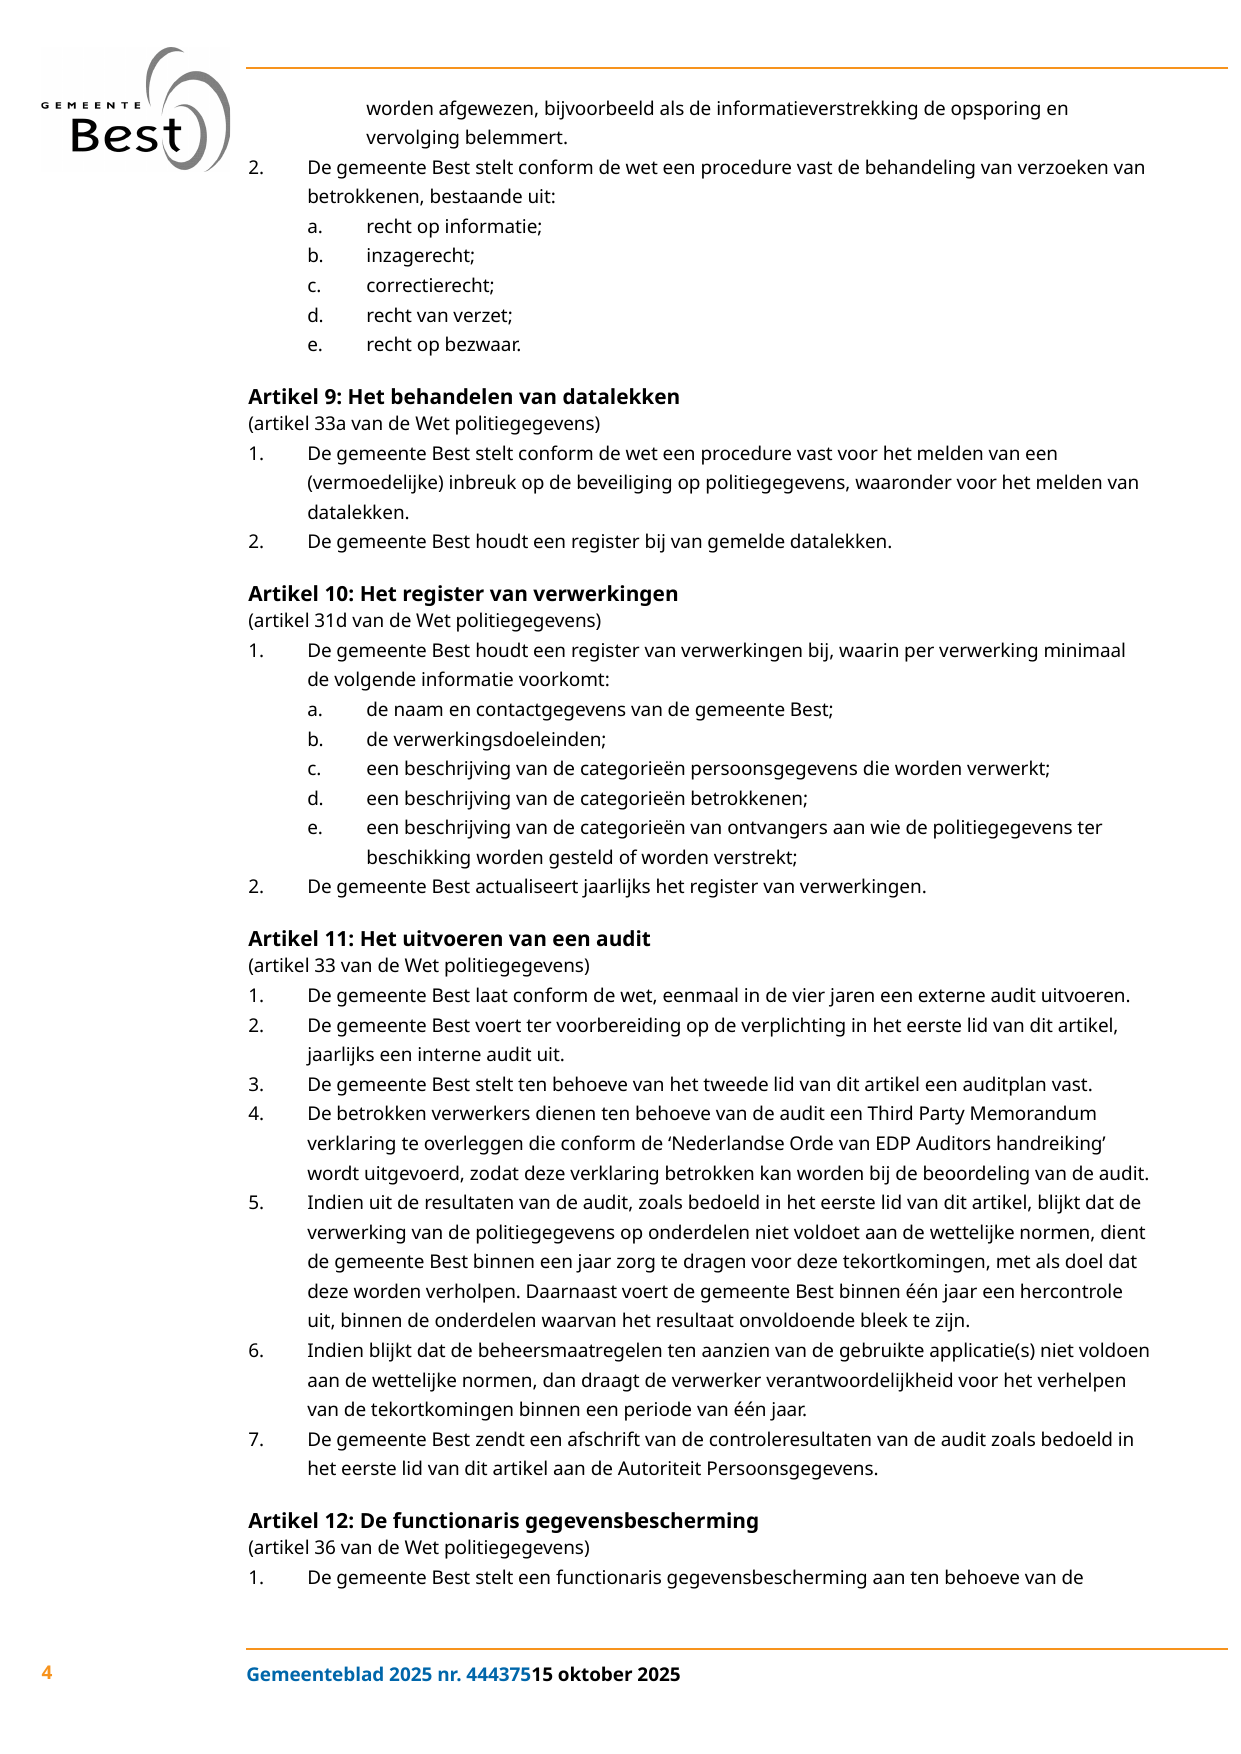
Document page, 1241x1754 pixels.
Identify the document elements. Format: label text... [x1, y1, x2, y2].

list Indien blijkt dat de beheersmaatregelen ten aanzien van de gebruikte applicatie(s) niet voldoen aan de wettelijke normen, dan draagt de verwerker verantwoordelijkheid voor het verhelpen van de tekortkomingen binnen een periode van één jaar. [248, 1337, 1152, 1422]
list een beschrijving van de categorieën betrokkenen; [307, 785, 1152, 811]
text (artikel 33a van de Wet politiegegevens) [248, 410, 1152, 436]
list De gemeente Best voert ter voorbereiding op de verplichting in het eerste lid van dit artikel, jaarlijks een interne audit uit. [248, 1012, 1152, 1067]
list De gemeente Best houdt een register van verwerkingen bij, waarin per verwerking minimaal de volgende informatie voorkomt: [248, 637, 1152, 692]
list worden afgewezen, bijvoorbeeld als de informatieverstrekking de opsporing en vervolging belemmert. [307, 95, 1152, 150]
list De gemeente Best stelt conform de wet een procedure vast de behandeling van verzoeken van betrokkenen, bestaande uit: [248, 154, 1152, 209]
list recht van verzet; [307, 302, 1152, 328]
list de naam en contactgegevens van de gemeente Best; [307, 696, 1152, 722]
list recht op bezwaar. [307, 331, 1152, 357]
list een beschrijving van de categorieën van ontvangers aan wie de politiegegevens ter beschikking worden gesteld of worden verstrekt; [307, 814, 1152, 870]
picture [41, 47, 231, 172]
list correctierecht; [307, 272, 1152, 298]
text Artikel 12: De functionaris gegevensbescherming [248, 1506, 1152, 1534]
text (artikel 33 van de Wet politiegegevens) [248, 953, 1152, 978]
list Indien uit de resultaten van de audit, zoals bedoeld in het eerste lid van dit artikel, blijkt dat de verwerking van de politiegegevens op onderdelen niet voldoet aan de wettelijke normen, dient de gemeente Best binnen een jaar zorg te dragen voor deze tekortkomingen, met als doel dat deze worden verholpen. Daarnaast voert de gemeente Best binnen één jaar een hercontrole uit, binnen de onderdelen waarvan het resultaat onvoldoende bleek te zijn. [248, 1189, 1152, 1333]
list De gemeente Best zendt een afschrift van de controleresultaten van de audit zoals bedoeld in het eerste lid van dit artikel aan de Autoriteit Persoonsgegevens. [248, 1426, 1152, 1481]
text Artikel 10: Het register van verwerkingen [248, 579, 1152, 607]
list De gemeente Best actualiseert jaarlijks het register van verwerkingen. [248, 874, 1152, 899]
text (artikel 31d van de Wet politiegegevens) [248, 607, 1152, 633]
list inzagerecht; [307, 243, 1152, 268]
list De gemeente Best stelt conform de wet een procedure vast voor het melden van een (vermoedelijke) inbreuk op de beveiliging op politiegegevens, waaronder voor het melden van datalekken. [248, 440, 1152, 525]
list De gemeente Best laat conform de wet, eenmaal in de vier jaren een externe audit uitvoeren. [248, 982, 1152, 1008]
text Artikel 9: Het behandelen van datalekken [248, 382, 1152, 410]
list De gemeente Best stelt ten behoeve van het tweede lid van dit artikel een auditplan vast. [248, 1071, 1152, 1097]
text (artikel 36 van de Wet politiegegevens) [248, 1534, 1152, 1560]
list De betrokken verwerkers dienen ten behoeve van de audit een Third Party Memorandum verklaring te overleggen die conform de ‘Nederlandse Orde van EDP Auditors handreiking’ wordt uitgevoerd, zodat deze verklaring betrokken kan worden bij de beoordeling van de audit. [248, 1101, 1152, 1185]
list een beschrijving van de categorieën persoonsgegevens die worden verwerkt; [307, 755, 1152, 781]
list De gemeente Best houdt een register bij van gemelde datalekken. [248, 529, 1152, 554]
list recht op informatie; [307, 213, 1152, 239]
text Artikel 11: Het uitvoeren van een audit [248, 924, 1152, 953]
list De gemeente Best stelt een functionaris gegevensbescherming aan ten behoeve van de [248, 1564, 1152, 1590]
list de verwerkingsdoeleinden; [307, 726, 1152, 752]
